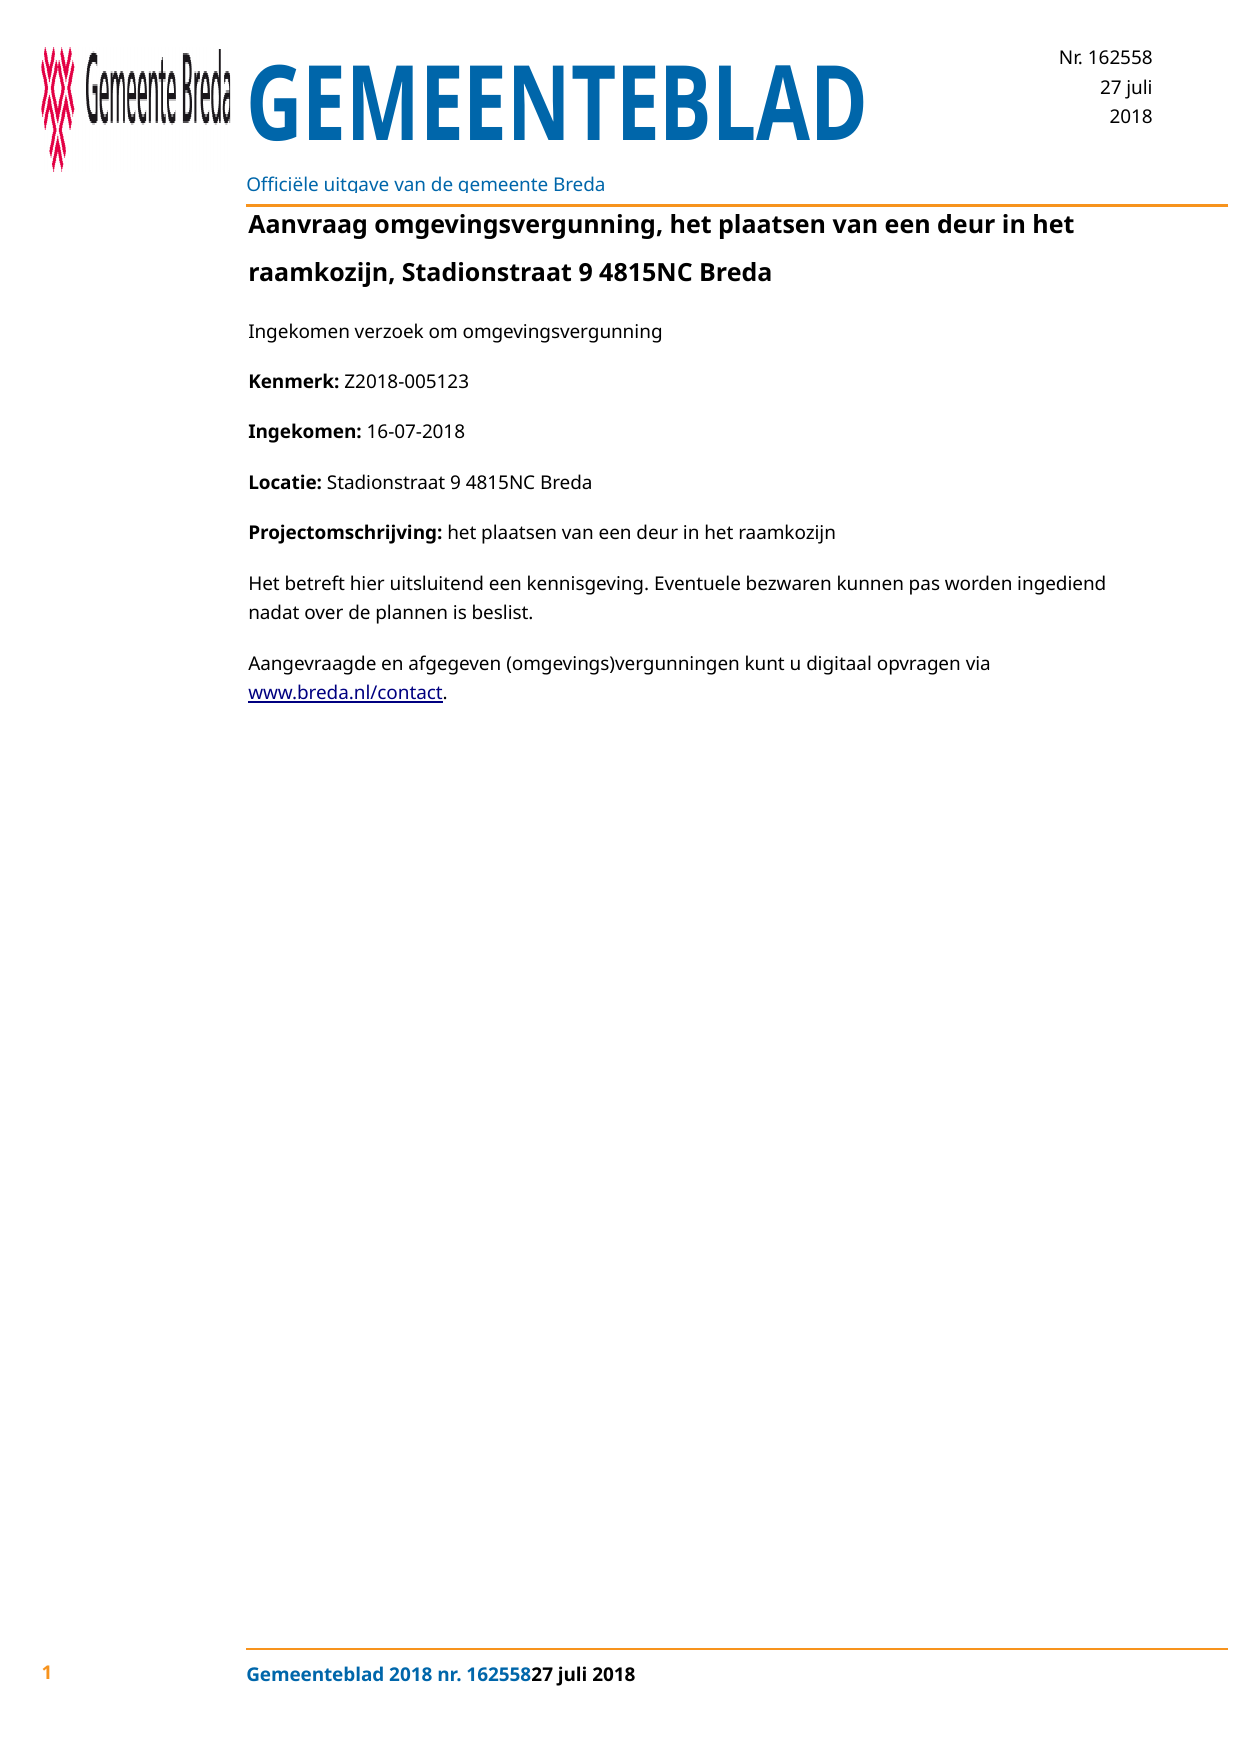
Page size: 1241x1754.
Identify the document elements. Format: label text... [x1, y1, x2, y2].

text Ingekomen verzoek om omgevingsvergunning [248, 318, 1152, 344]
text Projectomschrijving: het plaatsen van een deur in het raamkozijn [248, 519, 1152, 545]
text Aangevraagde en afgegeven (omgevings)vergunningen kunt u digitaal opvragen via www.breda.nl/contact. [248, 650, 1152, 705]
text Locatie: Stadionstraat 9 4815NC Breda [248, 469, 1152, 495]
text Kenmerk: Z2018-005123 [248, 368, 1152, 394]
text Het betreft hier uitsluitend een kennisgeving. Eventuele bezwaren kunnen pas worden ingediend nadat over de plannen is beslist. [248, 570, 1152, 625]
text Ingekomen: 16-07-2018 [248, 419, 1152, 444]
text Aanvraag omgevingsvergunning, het plaatsen van een deur in het raamkozijn, Stadionstraat 9 4815NC Breda [248, 207, 1152, 288]
picture [41, 47, 231, 172]
